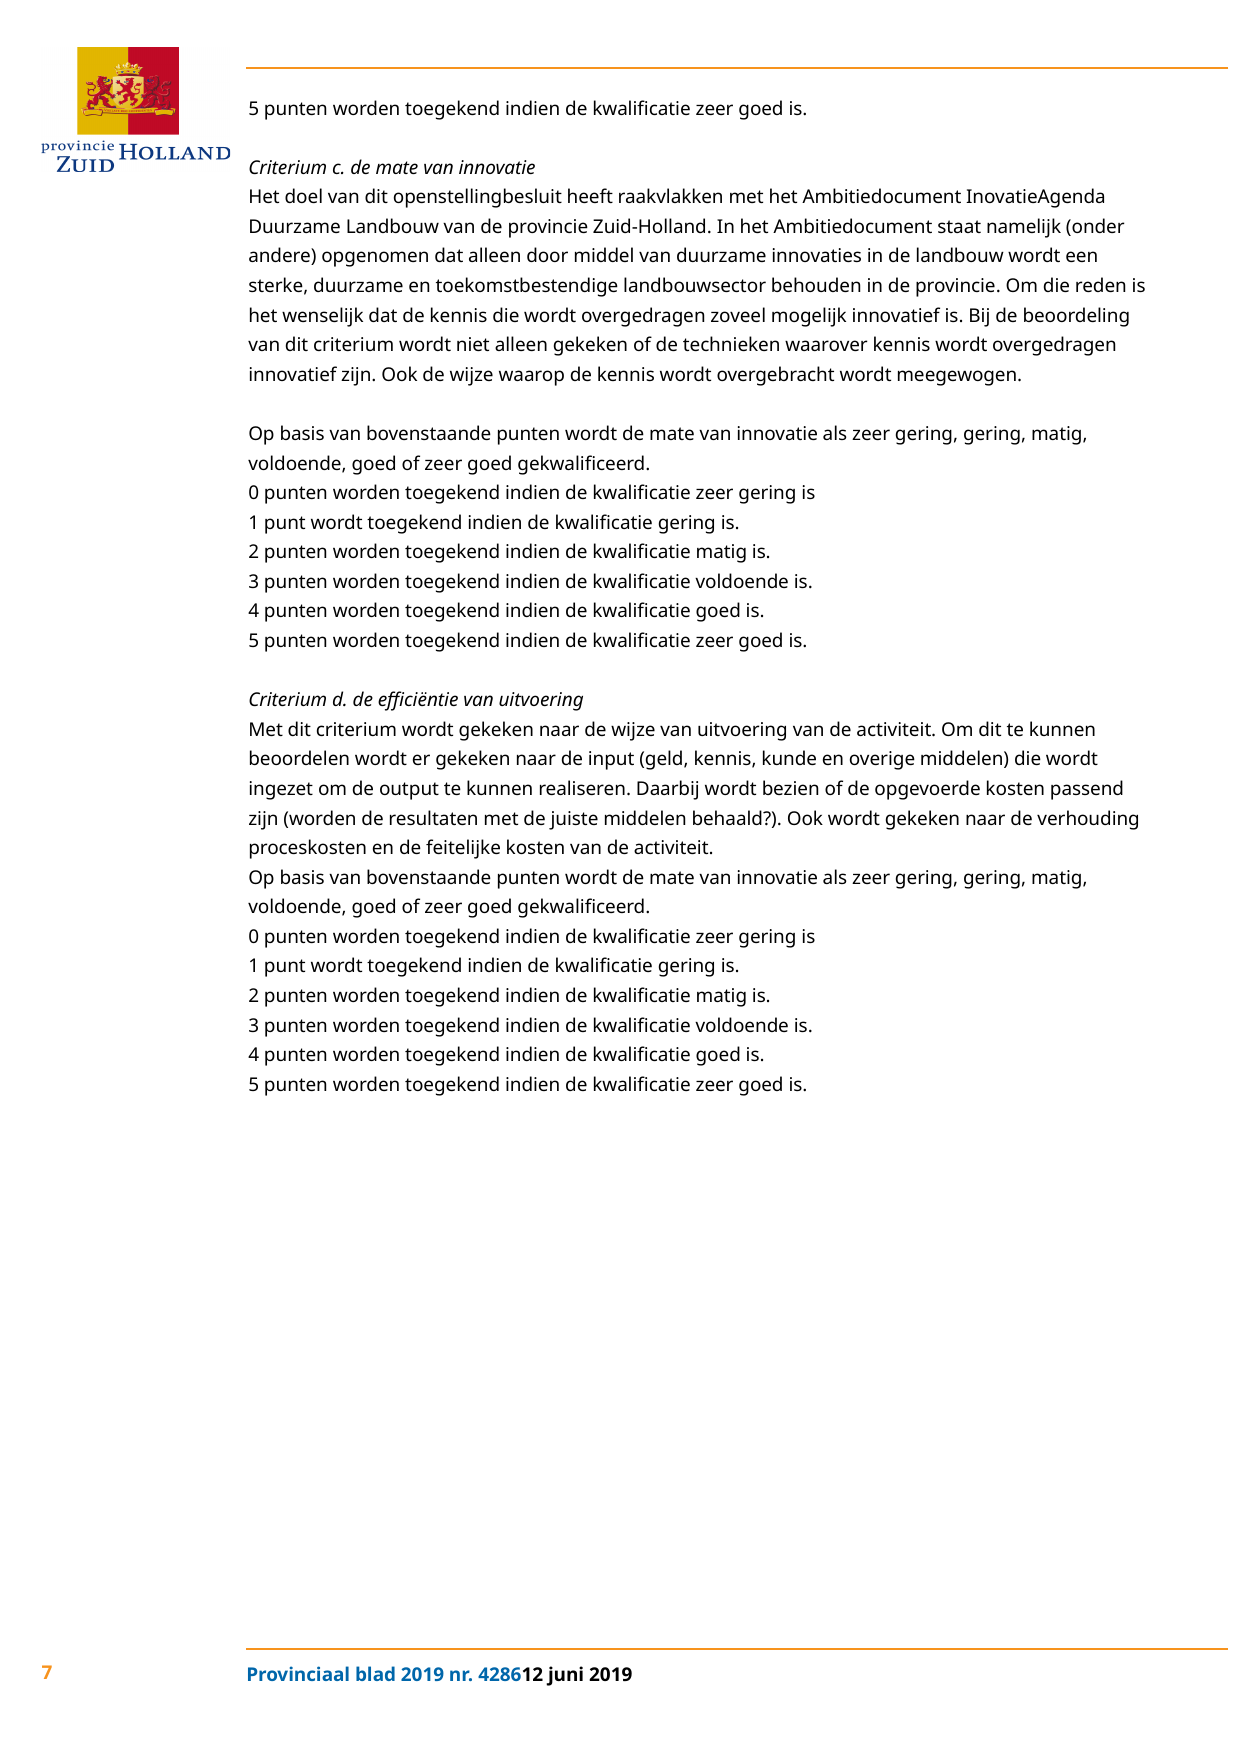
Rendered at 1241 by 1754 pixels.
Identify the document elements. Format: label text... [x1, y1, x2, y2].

text 5 punten worden toegekend indien de kwalificatie zeer goed is. [248, 627, 1152, 653]
text 4 punten worden toegekend indien de kwalificatie goed is. [248, 598, 1152, 623]
text 1 punt wordt toegekend indien de kwalificatie gering is. [248, 509, 1152, 535]
text 2 punten worden toegekend indien de kwalificatie matig is. [248, 982, 1152, 1008]
text 1 punt wordt toegekend indien de kwalificatie gering is. [248, 953, 1152, 978]
text 5 punten worden toegekend indien de kwalificatie zeer goed is. [248, 1071, 1152, 1097]
text Criterium d. de efficiëntie van uitvoering [248, 686, 1152, 712]
text 0 punten worden toegekend indien de kwalificatie zeer gering is [248, 923, 1152, 949]
text Op basis van bovenstaande punten wordt de mate van innovatie als zeer gering, gering, matig, voldoende, goed of zeer goed gekwalificeerd. [248, 420, 1152, 476]
text 4 punten worden toegekend indien de kwalificatie goed is. [248, 1041, 1152, 1067]
text Het doel van dit openstellingbesluit heeft raakvlakken met het Ambitiedocument InovatieAgenda Duurzame Landbouw van de provincie Zuid-Holland. In het Ambitiedocument staat namelijk (onder andere) opgenomen dat alleen door middel van duurzame innovaties in de landbouw wordt een sterke, duurzame en toekomstbestendige landbouwsector behouden in de provincie. Om die reden is het wenselijk dat de kennis die wordt overgedragen zoveel mogelijk innovatief is. Bij de beoordeling van dit criterium wordt niet alleen gekeken of de technieken waarover kennis wordt overgedragen innovatief zijn. Ook de wijze waarop de kennis wordt overgebracht wordt meegewogen. [248, 183, 1152, 387]
text 3 punten worden toegekend indien de kwalificatie voldoende is. [248, 568, 1152, 594]
text Met dit criterium wordt gekeken naar de wijze van uitvoering van de activiteit. Om dit te kunnen beoordelen wordt er gekeken naar de input (geld, kennis, kunde en overige middelen) die wordt ingezet om de output te kunnen realiseren. Daarbij wordt bezien of de opgevoerde kosten passend zijn (worden de resultaten met de juiste middelen behaald?). Ook wordt gekeken naar de verhouding proceskosten en de feitelijke kosten van de activiteit. [248, 716, 1152, 860]
text 2 punten worden toegekend indien de kwalificatie matig is. [248, 538, 1152, 564]
picture [41, 47, 231, 172]
text 3 punten worden toegekend indien de kwalificatie voldoende is. [248, 1012, 1152, 1038]
text Op basis van bovenstaande punten wordt de mate van innovatie als zeer gering, gering, matig, voldoende, goed of zeer goed gekwalificeerd. [248, 864, 1152, 919]
text Criterium c. de mate van innovatie [248, 154, 1152, 180]
text 0 punten worden toegekend indien de kwalificatie zeer gering is [248, 479, 1152, 505]
text 5 punten worden toegekend indien de kwalificatie zeer goed is. [248, 95, 1152, 121]
